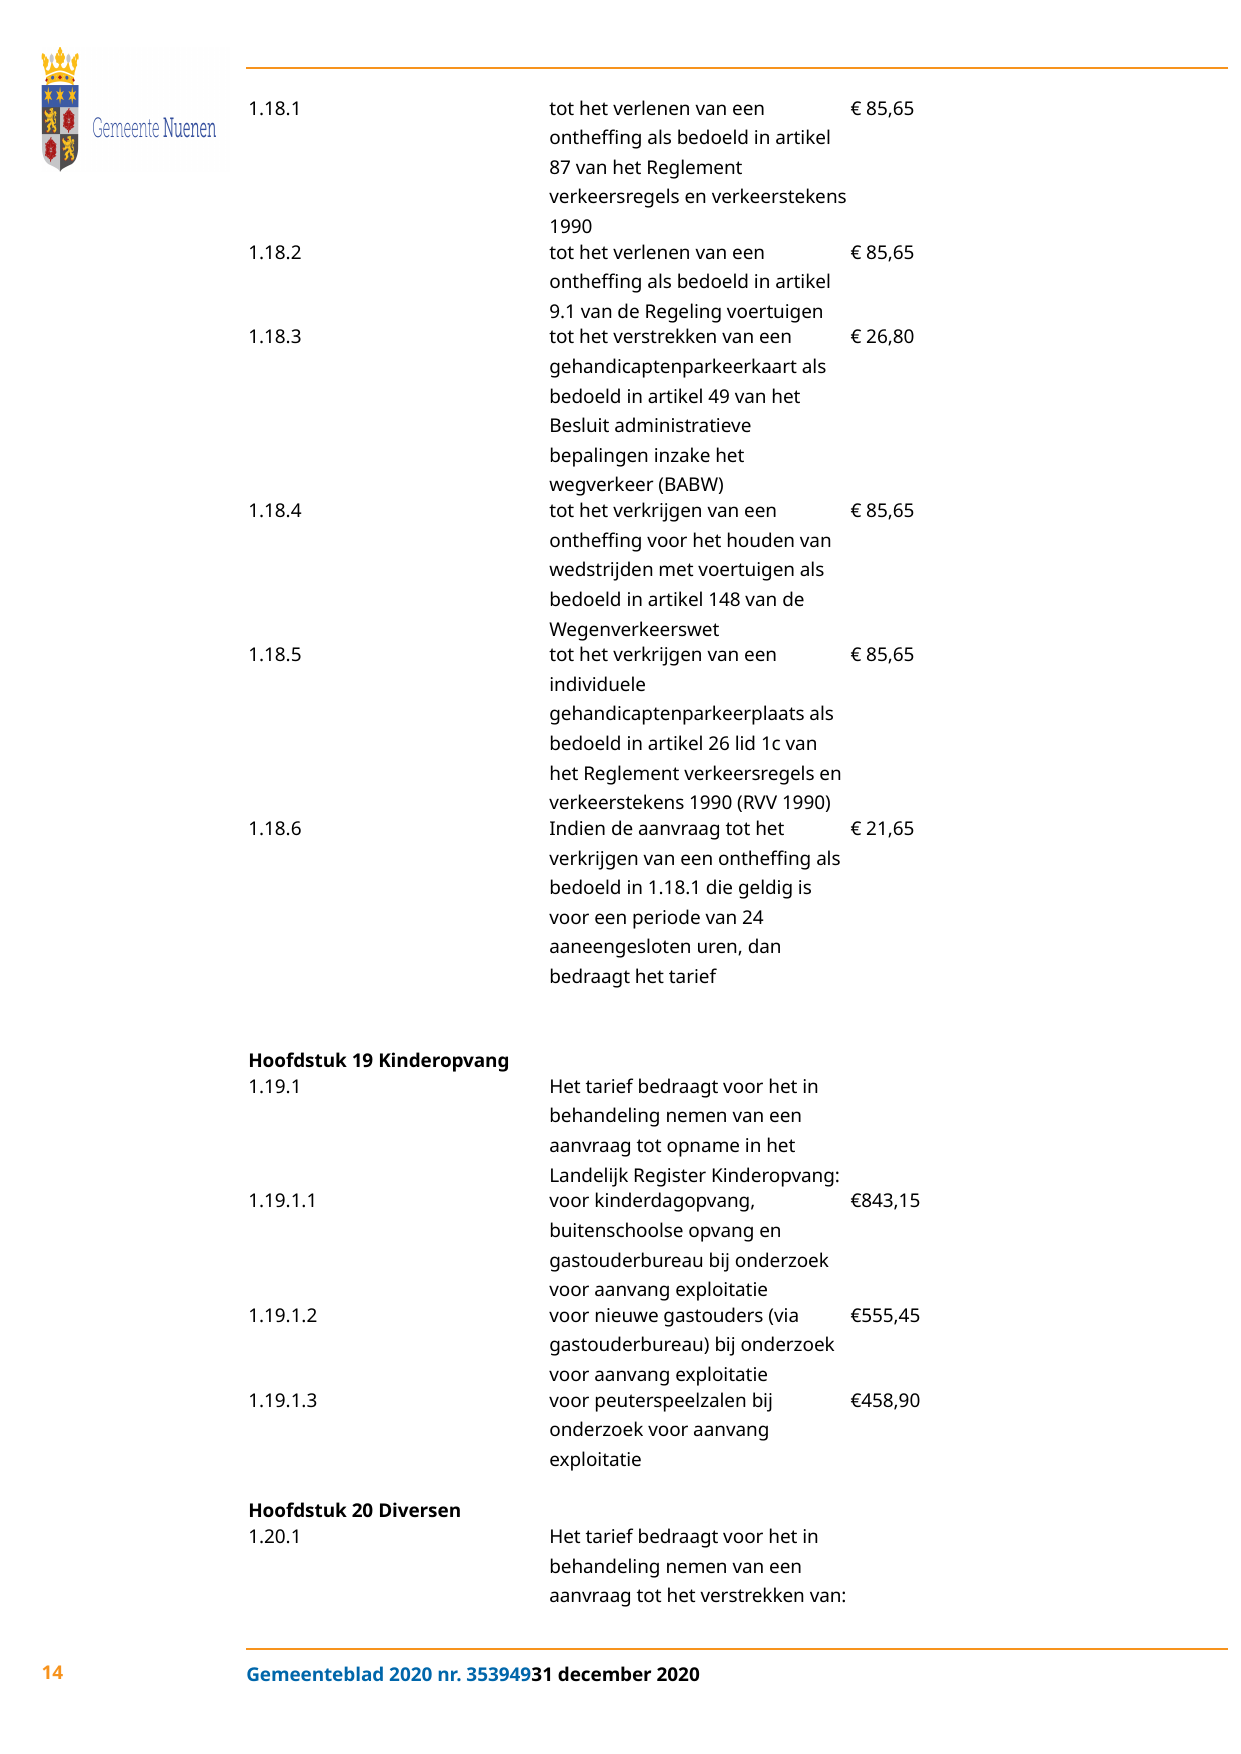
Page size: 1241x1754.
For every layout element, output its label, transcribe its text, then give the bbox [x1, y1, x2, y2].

table_cell 1.18.5 [248, 641, 549, 815]
table_cell 1.18.4 [248, 498, 549, 641]
table_cell € 26,80 [850, 324, 1152, 497]
table_cell € 85,65 [850, 641, 1152, 815]
table_cell [549, 1472, 850, 1498]
table_cell 1.18.6 [248, 815, 549, 989]
table_cell €555,45 [850, 1302, 1152, 1387]
table_cell [850, 1472, 1152, 1498]
table_cell [549, 989, 850, 1014]
table_cell €843,15 [850, 1188, 1152, 1302]
table_cell €458,90 [850, 1387, 1152, 1472]
table_cell 1.19.1.1 [248, 1188, 549, 1302]
table_cell 1.18.2 [248, 239, 549, 324]
table_cell Hoofdstuk 20 Diversen [248, 1498, 850, 1523]
table_cell tot het verstrekken van een gehandicaptenparkeerkaart als bedoeld in artikel 49 van het Besluit administratieve bepalingen inzake het wegverkeer (BABW) [549, 324, 850, 497]
table_cell Indien de aanvraag tot het verkrijgen van een ontheffing als bedoeld in 1.18.1 die geldig is voor een periode van 24 aaneengesloten uren, dan bedraagt het tarief [549, 815, 850, 989]
table_cell [248, 1472, 549, 1498]
table_cell 1.19.1.3 [248, 1387, 549, 1472]
table_cell € 85,65 [850, 498, 1152, 641]
table_cell voor kinderdagopvang, buitenschoolse opvang en gastouderbureau bij onderzoek voor aanvang exploitatie [549, 1188, 850, 1302]
table_cell tot het verlenen van een ontheffing als bedoeld in artikel 9.1 van de Regeling voertuigen [549, 239, 850, 324]
table_cell voor nieuwe gastouders (via gastouderbureau) bij onderzoek voor aanvang exploitatie [549, 1302, 850, 1387]
table_cell € 21,65 [850, 815, 1152, 989]
table_cell 1.19.1 [248, 1073, 549, 1188]
table_header Hoofdstuk 19 Kinderopvang [248, 1048, 850, 1073]
table_cell [850, 989, 1152, 1014]
table_cell 1.20.1 [248, 1523, 549, 1608]
table_cell Het tarief bedraagt voor het in behandeling nemen van een aanvraag tot het verstrekken van: [549, 1523, 850, 1608]
table_cell [248, 989, 549, 1014]
table_cell tot het verkrijgen van een individuele gehandicaptenparkeerplaats als bedoeld in artikel 26 lid 1c van het Reglement verkeersregels en verkeerstekens 1990 (RVV 1990) [549, 641, 850, 815]
table_header [850, 1048, 1152, 1073]
table_cell voor peuterspeelzalen bij onderzoek voor aanvang exploitatie [549, 1387, 850, 1472]
table_cell 1.18.1 [248, 95, 549, 239]
table_cell [850, 1073, 1152, 1188]
table_cell tot het verlenen van een ontheffing als bedoeld in artikel 87 van het Reglement verkeersregels en verkeerstekens 1990 [549, 95, 850, 239]
picture [41, 47, 231, 172]
table_cell [850, 1498, 1152, 1523]
table_cell € 85,65 [850, 95, 1152, 239]
table_cell 1.19.1.2 [248, 1302, 549, 1387]
table_cell [850, 1523, 1152, 1608]
table_cell tot het verkrijgen van een ontheffing voor het houden van wedstrijden met voertuigen als bedoeld in artikel 148 van de Wegenverkeerswet [549, 498, 850, 641]
table_cell € 85,65 [850, 239, 1152, 324]
table_cell 1.18.3 [248, 324, 549, 497]
table_cell Het tarief bedraagt voor het in behandeling nemen van een aanvraag tot opname in het Landelijk Register Kinderopvang: [549, 1073, 850, 1188]
